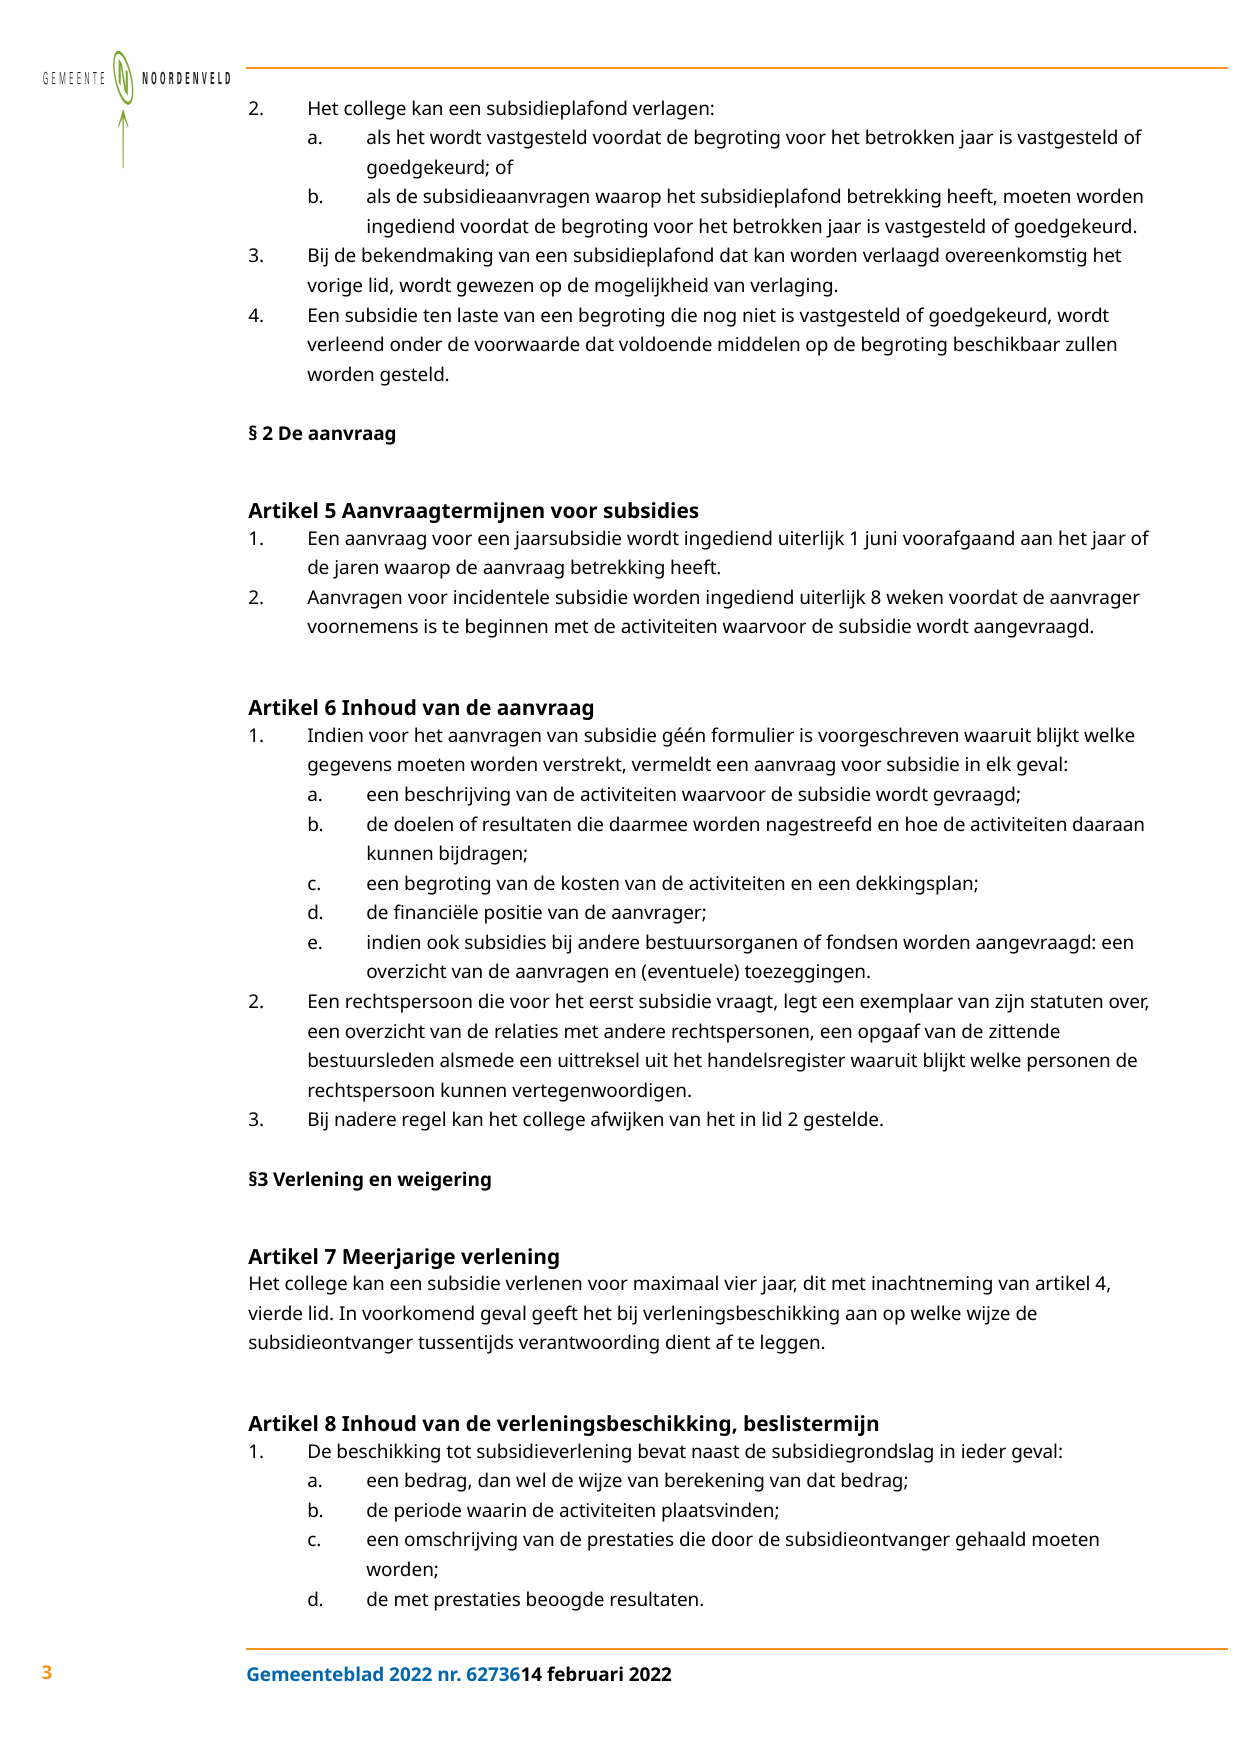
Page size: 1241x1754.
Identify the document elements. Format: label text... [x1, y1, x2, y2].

list indien ook subsidies bij andere bestuursorganen of fondsen worden aangevraagd: een overzicht van de aanvragen en (eventuele) toezeggingen. [307, 929, 1152, 984]
list Bij de bekendmaking van een subsidieplafond dat kan worden verlaagd overeenkomstig het vorige lid, wordt gewezen op de mogelijkheid van verlaging. [248, 243, 1152, 298]
list Een aanvraag voor een jaarsubsidie wordt ingediend uiterlijk 1 juni voorafgaand aan het jaar of de jaren waarop de aanvraag betrekking heeft. [248, 525, 1152, 580]
list een omschrijving van de prestaties die door de subsidieontvanger gehaald moeten worden; [307, 1527, 1152, 1582]
list als de subsidieaanvragen waarop het subsidieplafond betrekking heeft, moeten worden ingediend voordat de begroting voor het betrokken jaar is vastgesteld of goedgekeurd. [307, 183, 1152, 239]
list een beschrijving van de activiteiten waarvoor de subsidie wordt gevraagd; [307, 781, 1152, 807]
text Artikel 6 Inhoud van de aanvraag [248, 693, 1152, 722]
text Het college kan een subsidie verlenen voor maximaal vier jaar, dit met inachtneming van artikel 4, vierde lid. In voorkomend geval geeft het bij verleningsbeschikking aan op welke wijze de subsidieontvanger tussentijds verantwoording dient af te leggen. [248, 1270, 1152, 1355]
list Bij nadere regel kan het college afwijken van het in lid 2 gestelde. [248, 1107, 1152, 1132]
list een begroting van de kosten van de activiteiten en een dekkingsplan; [307, 870, 1152, 896]
list Indien voor het aanvragen van subsidie géén formulier is voorgeschreven waaruit blijkt welke gegevens moeten worden verstrekt, vermeldt een aanvraag voor subsidie in elk geval: [248, 722, 1152, 777]
list de doelen of resultaten die daarmee worden nagestreefd en hoe de activiteiten daaraan kunnen bijdragen; [307, 811, 1152, 866]
list Aanvragen voor incidentele subsidie worden ingediend uiterlijk 8 weken voordat de aanvrager voornemens is te beginnen met de activiteiten waarvoor de subsidie wordt aangevraagd. [248, 584, 1152, 639]
list De beschikking tot subsidieverlening bevat naast de subsidiegrondslag in ieder geval: [248, 1438, 1152, 1464]
text Artikel 7 Meerjarige verlening [248, 1242, 1152, 1270]
list de financiële positie van de aanvrager; [307, 899, 1152, 925]
list een bedrag, dan wel de wijze van berekening van dat bedrag; [307, 1467, 1152, 1493]
text Artikel 5 Aanvraagtermijnen voor subsidies [248, 496, 1152, 525]
text §3 Verlening en weigering [248, 1166, 1152, 1191]
list de periode waarin de activiteiten plaatsvinden; [307, 1497, 1152, 1523]
text Artikel 8 Inhoud van de verleningsbeschikking, beslistermijn [248, 1409, 1152, 1438]
list Een rechtspersoon die voor het eerst subsidie vraagt, legt een exemplaar van zijn statuten over, een overzicht van de relaties met andere rechtspersonen, een opgaaf van de zittende bestuursleden alsmede een uittreksel uit het handelsregister waaruit blijkt welke personen de rechtspersoon kunnen vertegenwoordigen. [248, 988, 1152, 1103]
list als het wordt vastgesteld voordat de begroting voor het betrokken jaar is vastgesteld of goedgekeurd; of [307, 124, 1152, 180]
list de met prestaties beoogde resultaten. [307, 1586, 1152, 1612]
picture [41, 47, 231, 172]
text § 2 De aanvraag [248, 420, 1152, 446]
list Een subsidie ten laste van een begroting die nog niet is vastgesteld of goedgekeurd, wordt verleend onder de voorwaarde dat voldoende middelen op de begroting beschikbaar zullen worden gesteld. [248, 302, 1152, 387]
list Het college kan een subsidieplafond verlagen: [248, 95, 1152, 121]
